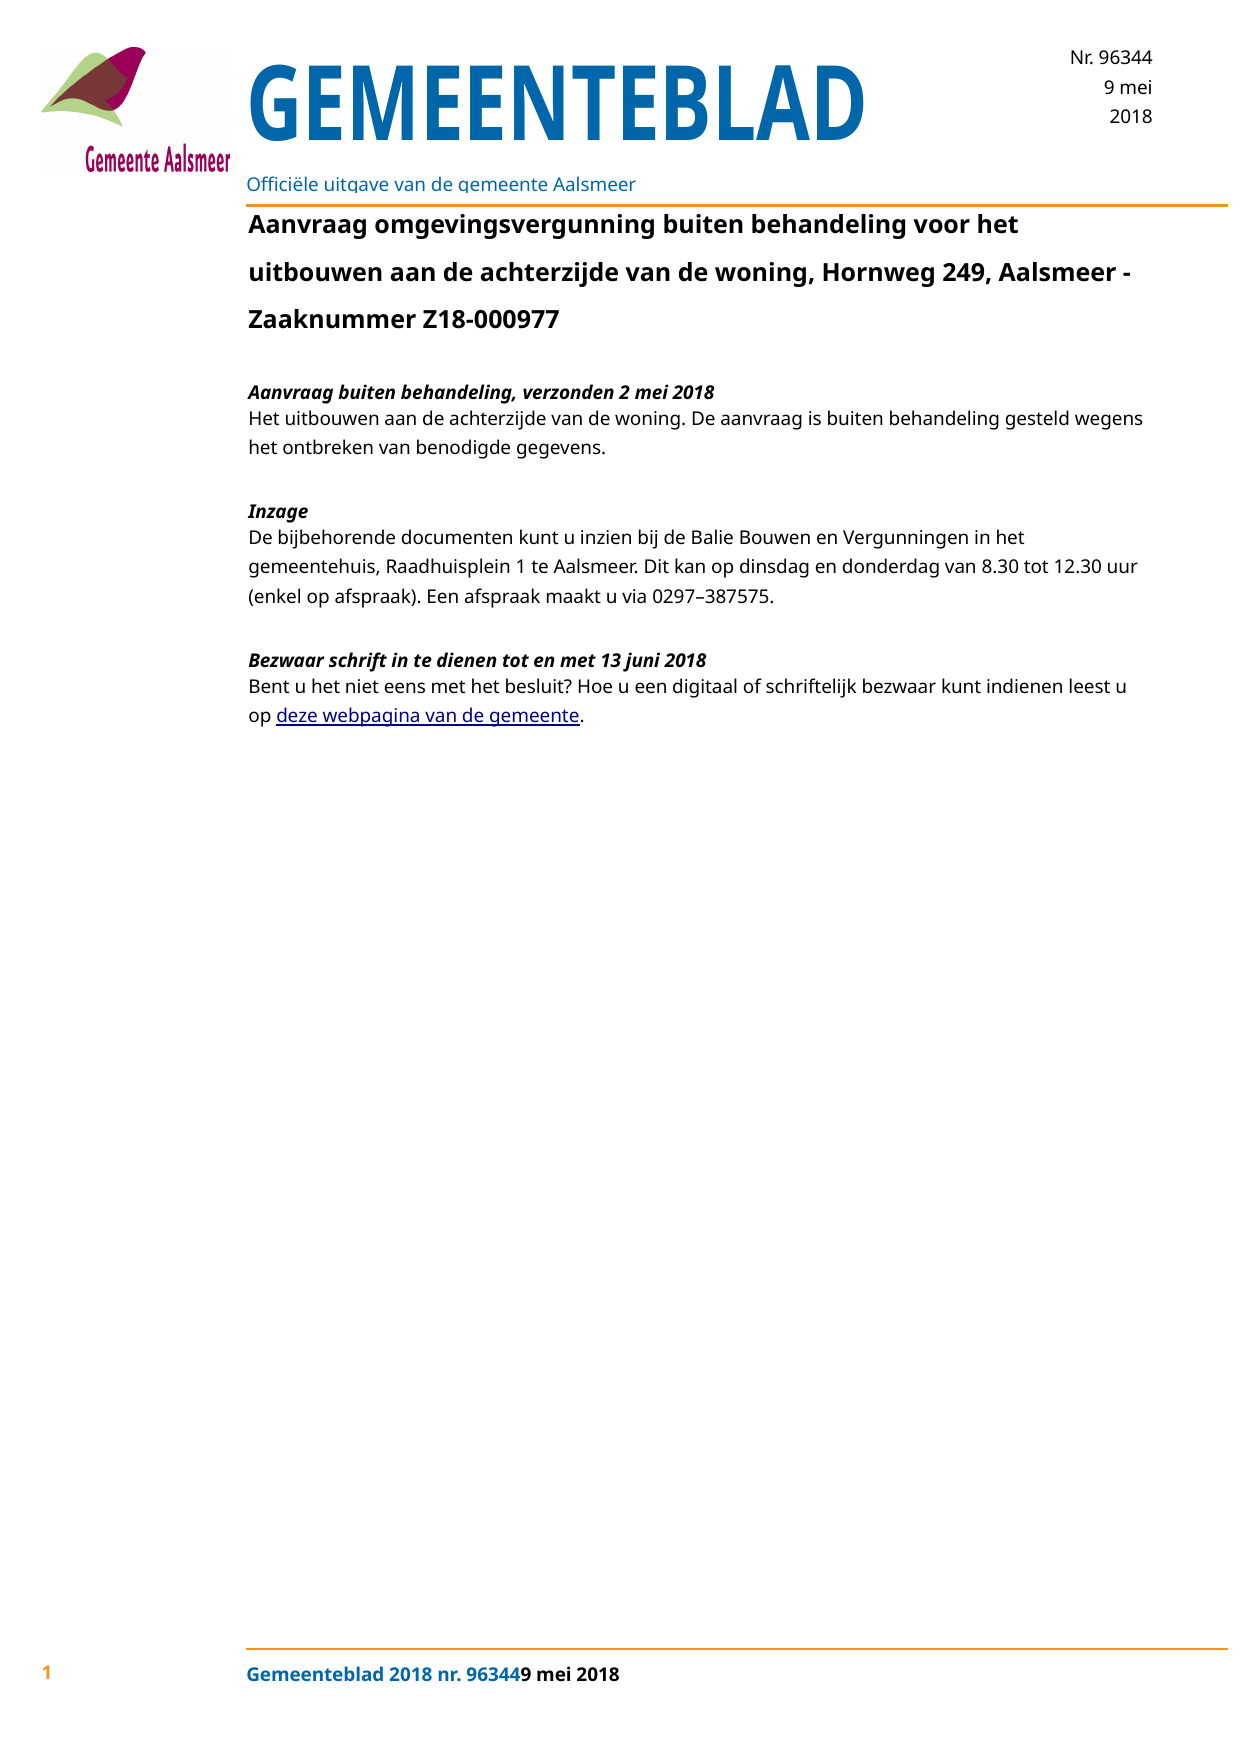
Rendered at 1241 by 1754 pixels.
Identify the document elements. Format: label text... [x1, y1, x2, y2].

text Het uitbouwen aan de achterzijde van de woning. De aanvraag is buiten behandeling gesteld wegens het ontbreken van benodigde gegevens. [248, 405, 1152, 460]
text Bezwaar schrift in te dienen tot en met 13 juni 2018 [248, 647, 1152, 673]
text Inzage [248, 498, 1152, 524]
text Aanvraag omgevingsvergunning buiten behandeling voor het uitbouwen aan de achterzijde van de woning, Hornweg 249, Aalsmeer - Zaaknummer Z18-000977 [248, 207, 1152, 336]
text Aanvraag buiten behandeling, verzonden 2 mei 2018 [248, 379, 1152, 405]
text Bent u het niet eens met het besluit? Hoe u een digitaal of schriftelijk bezwaar kunt indienen leest u op deze webpagina van de gemeente. [248, 673, 1152, 728]
text ​ [248, 753, 1152, 779]
text De bijbehorende documenten kunt u inzien bij de Balie Bouwen en Vergunningen in het gemeentehuis, Raadhuisplein 1 te Aalsmeer. Dit kan op dinsdag en donderdag van 8.30 tot 12.30 uur (enkel op afspraak). Een afspraak maakt u via 0297–387575. [248, 524, 1152, 609]
picture [41, 47, 231, 172]
